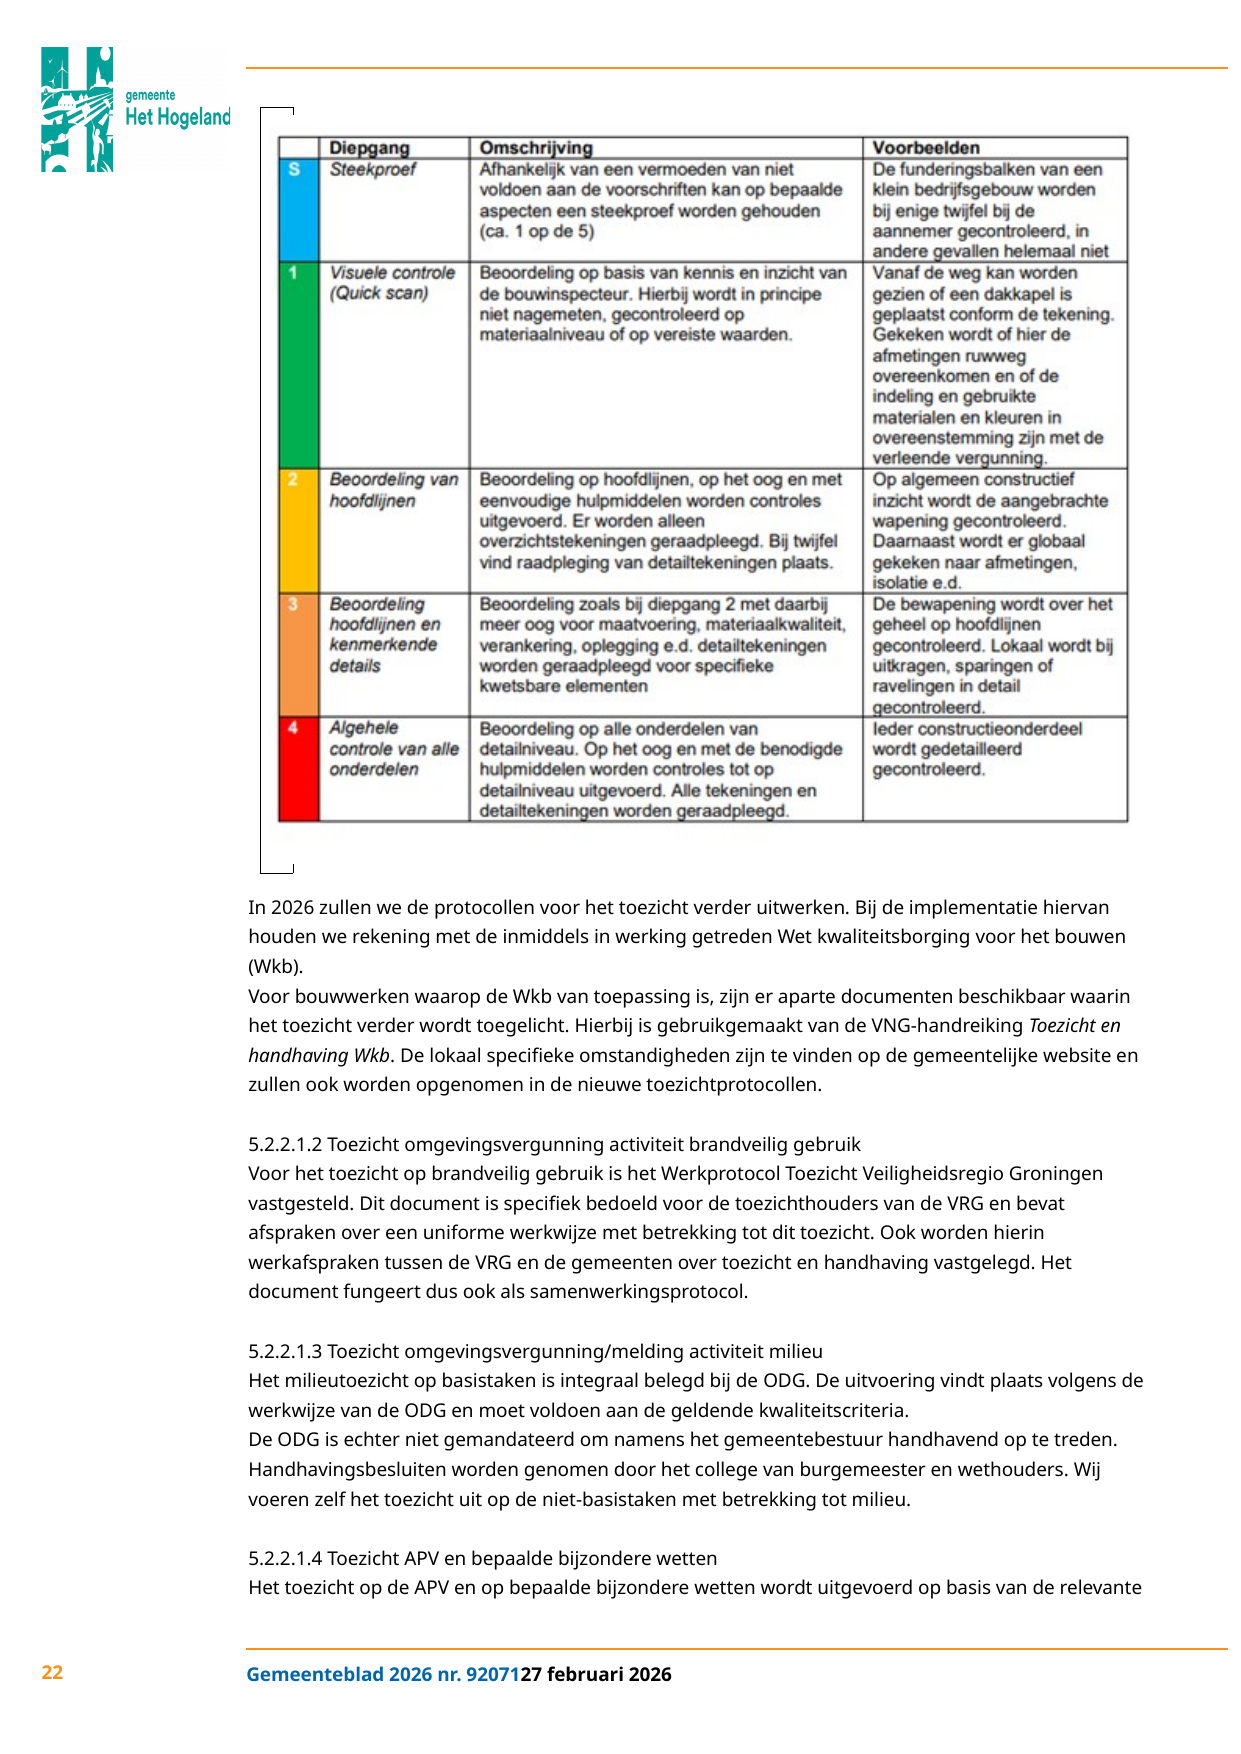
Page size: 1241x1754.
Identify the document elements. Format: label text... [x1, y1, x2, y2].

picture [41, 47, 231, 172]
picture [268, 115, 1155, 864]
text De ODG is echter niet gemandateerd om namens het gemeentebestuur handhavend op te treden. Handhavingsbesluiten worden genomen door het college van burgemeester en wethouders. Wij voeren zelf het toezicht uit op de niet-basistaken met betrekking tot milieu. [248, 1427, 1152, 1512]
text Het milieutoezicht op basistaken is integraal belegd bij de ODG. De uitvoering vindt plaats volgens de werkwijze van de ODG en moet voldoen aan de geldende kwaliteitscriteria. [248, 1367, 1152, 1423]
text 5.2.2.1.2 Toezicht omgevingsvergunning activiteit brandveilig gebruik [248, 1131, 1152, 1157]
text Voor het toezicht op brandveilig gebruik is het Werkprotocol Toezicht Veiligheidsregio Groningen vastgesteld. Dit document is specifiek bedoeld voor de toezichthouders van de VRG en bevat afspraken over een uniforme werkwijze met betrekking tot dit toezicht. Ook worden hierin werkafspraken tussen de VRG en de gemeenten over toezicht en handhaving vastgelegd. Het document fungeert dus ook als samenwerkingsprotocol. [248, 1160, 1152, 1304]
text 5.2.2.1.4 Toezicht APV en bepaalde bijzondere wetten [248, 1545, 1152, 1571]
text Voor bouwwerken waarop de Wkb van toepassing is, zijn er aparte documenten beschikbaar waarin het toezicht verder wordt toegelicht. Hierbij is gebruikgemaakt van de VNG-handreiking Toezicht en handhaving Wkb. De lokaal specifieke omstandigheden zijn te vinden op de gemeentelijke website en zullen ook worden opgenomen in de nieuwe toezichtprotocollen. [248, 983, 1152, 1097]
text In 2026 zullen we de protocollen voor het toezicht verder uitwerken. Bij de implementatie hiervan houden we rekening met de inmiddels in werking getreden Wet kwaliteitsborging voor het bouwen (Wkb). [248, 894, 1152, 979]
text 5.2.2.1.3 Toezicht omgevingsvergunning/melding activiteit milieu [248, 1338, 1152, 1364]
text Het toezicht op de APV en op bepaalde bijzondere wetten wordt uitgevoerd op basis van de relevante [248, 1574, 1152, 1600]
